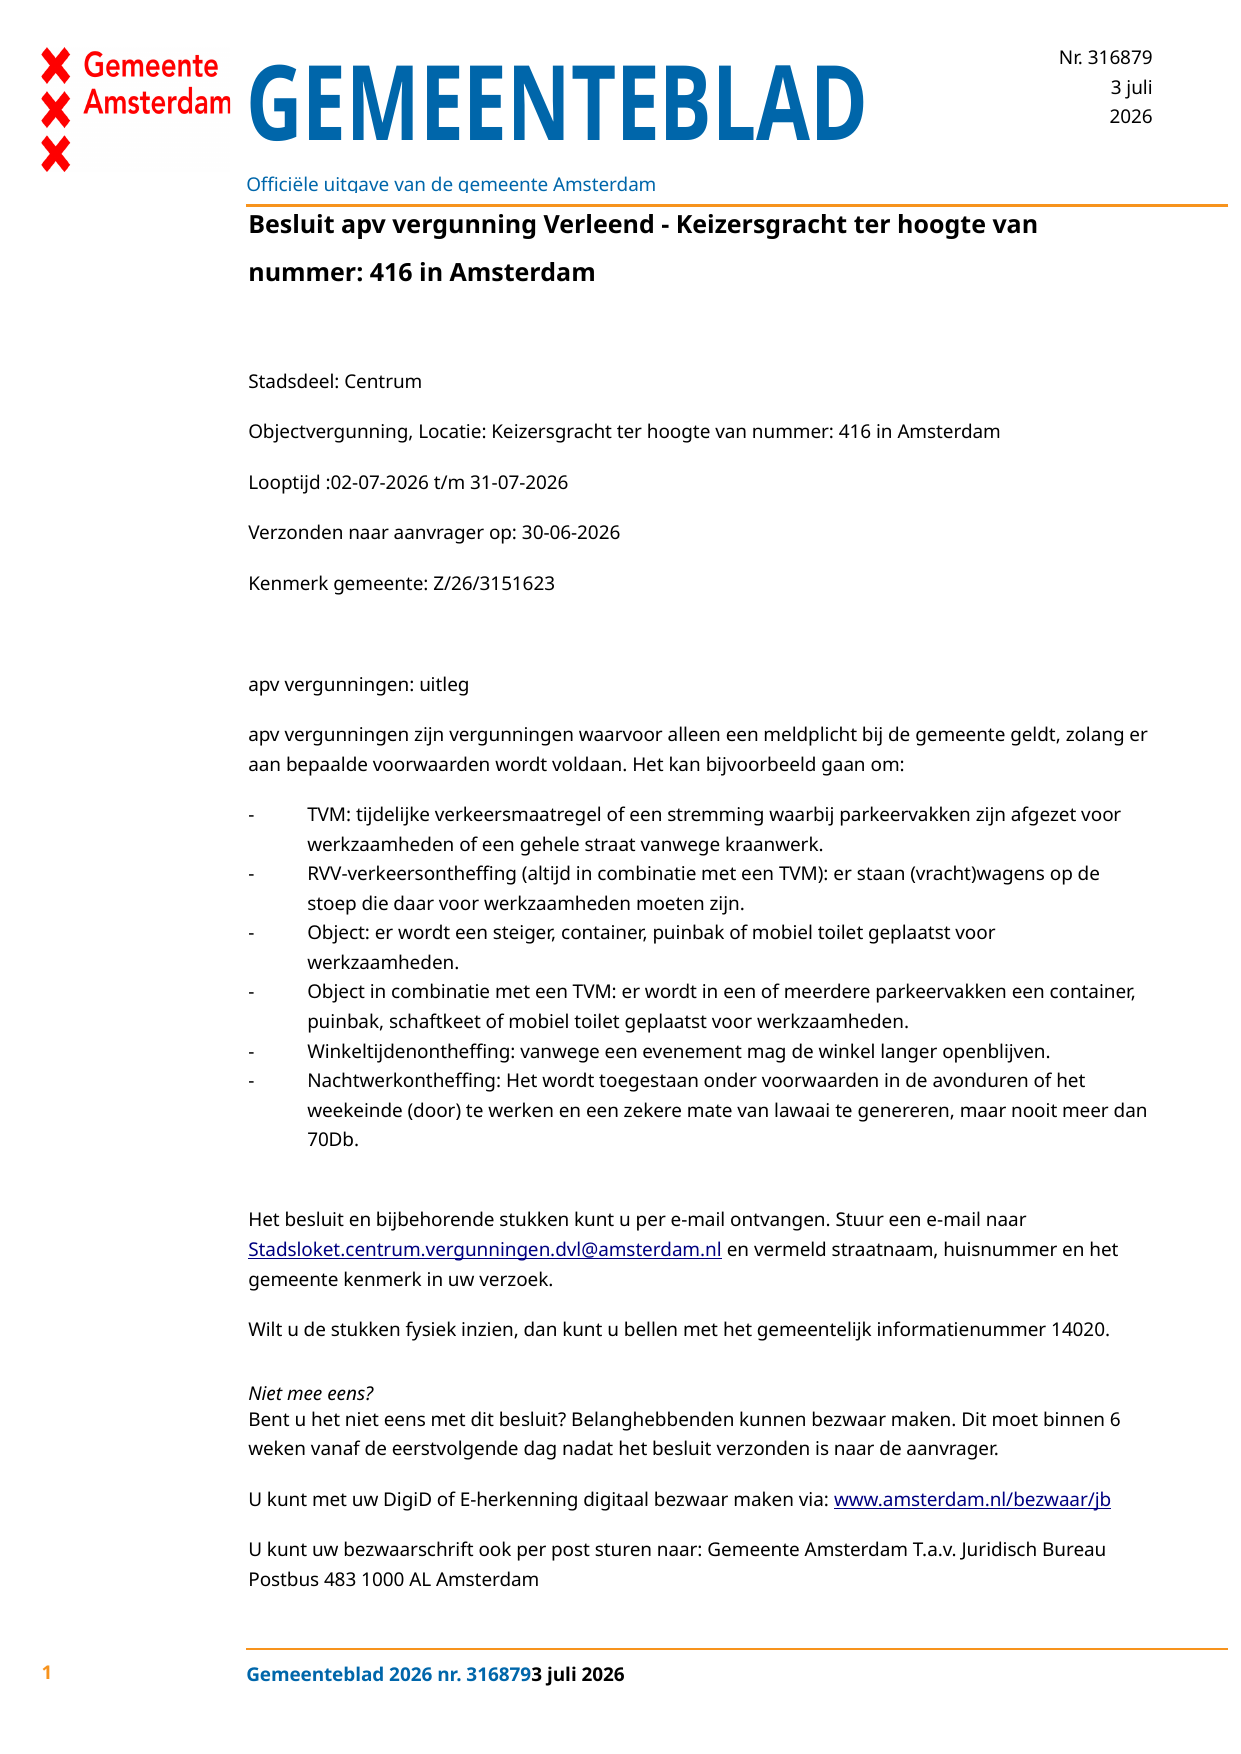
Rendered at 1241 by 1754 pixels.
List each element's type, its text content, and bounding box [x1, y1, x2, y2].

text Wilt u de stukken fysiek inzien, dan kunt u bellen met het gemeentelijk informatienummer 14020. [248, 1316, 1152, 1342]
list Object: er wordt een steiger, container, puinbak of mobiel toilet geplaatst voor werkzaamheden. [248, 919, 1152, 975]
text U kunt uw bezwaarschrift ook per post sturen naar: Gemeente Amsterdam T.a.v. Juridisch Bureau Postbus 483 1000 AL Amsterdam [248, 1536, 1152, 1592]
list Nachtwerkontheffing: Het wordt toegestaan onder voorwaarden in de avonduren of het weekeinde (door) te werken en een zekere mate van lawaai te genereren, maar nooit meer dan 70Db. [248, 1067, 1152, 1152]
text Kenmerk gemeente: Z/26/3151623 [248, 570, 1152, 596]
text U kunt met uw DigiD of E-herkenning digitaal bezwaar maken via: www.amsterdam.nl/bezwaar/jb [248, 1486, 1152, 1512]
list TVM: tijdelijke verkeersmaatregel of een stremming waarbij parkeervakken zijn afgezet voor werkzaamheden of een gehele straat vanwege kraanwerk. [248, 801, 1152, 857]
list RVV-verkeersontheffing (altijd in combinatie met een TVM): er staan (vracht)wagens op de stoep die daar voor werkzaamheden moeten zijn. [248, 860, 1152, 916]
text Bent u het niet eens met dit besluit? Belanghebbenden kunnen bezwaar maken. Dit moet binnen 6 weken vanaf de eerstvolgende dag nadat het besluit verzonden is naar de aanvrager. [248, 1406, 1152, 1461]
text apv vergunningen zijn vergunningen waarvoor alleen een meldplicht bij de gemeente geldt, zolang er aan bepaalde voorwaarden wordt voldaan. Het kan bijvoorbeeld gaan om: [248, 721, 1152, 777]
text Stadsdeel: Centrum [248, 368, 1152, 394]
text Objectvergunning, Locatie: Keizersgracht ter hoogte van nummer: 416 in Amsterdam [248, 419, 1152, 444]
list Object in combinatie met een TVM: er wordt in een of meerdere parkeervakken een container, puinbak, schaftkeet of mobiel toilet geplaatst voor werkzaamheden. [248, 979, 1152, 1034]
list Winkeltijdenontheffing: vanwege een evenement mag de winkel langer openblijven. [248, 1038, 1152, 1064]
text apv vergunningen: uitleg [248, 671, 1152, 697]
text Het besluit en bijbehorende stukken kunt u per e-mail ontvangen. Stuur een e-mail naar Stadsloket.centrum.vergunningen.dvl@amsterdam.nl en vermeld straatnaam, huisnummer en het gemeente kenmerk in uw verzoek. [248, 1207, 1152, 1292]
text Besluit apv vergunning Verleend - Keizersgracht ter hoogte van nummer: 416 in Amsterdam [248, 207, 1152, 288]
text Niet mee eens? [248, 1380, 1152, 1406]
text Looptijd :02-07-2026 t/m 31-07-2026 [248, 469, 1152, 495]
text Verzonden naar aanvrager op: 30-06-2026 [248, 519, 1152, 545]
picture [41, 47, 231, 172]
